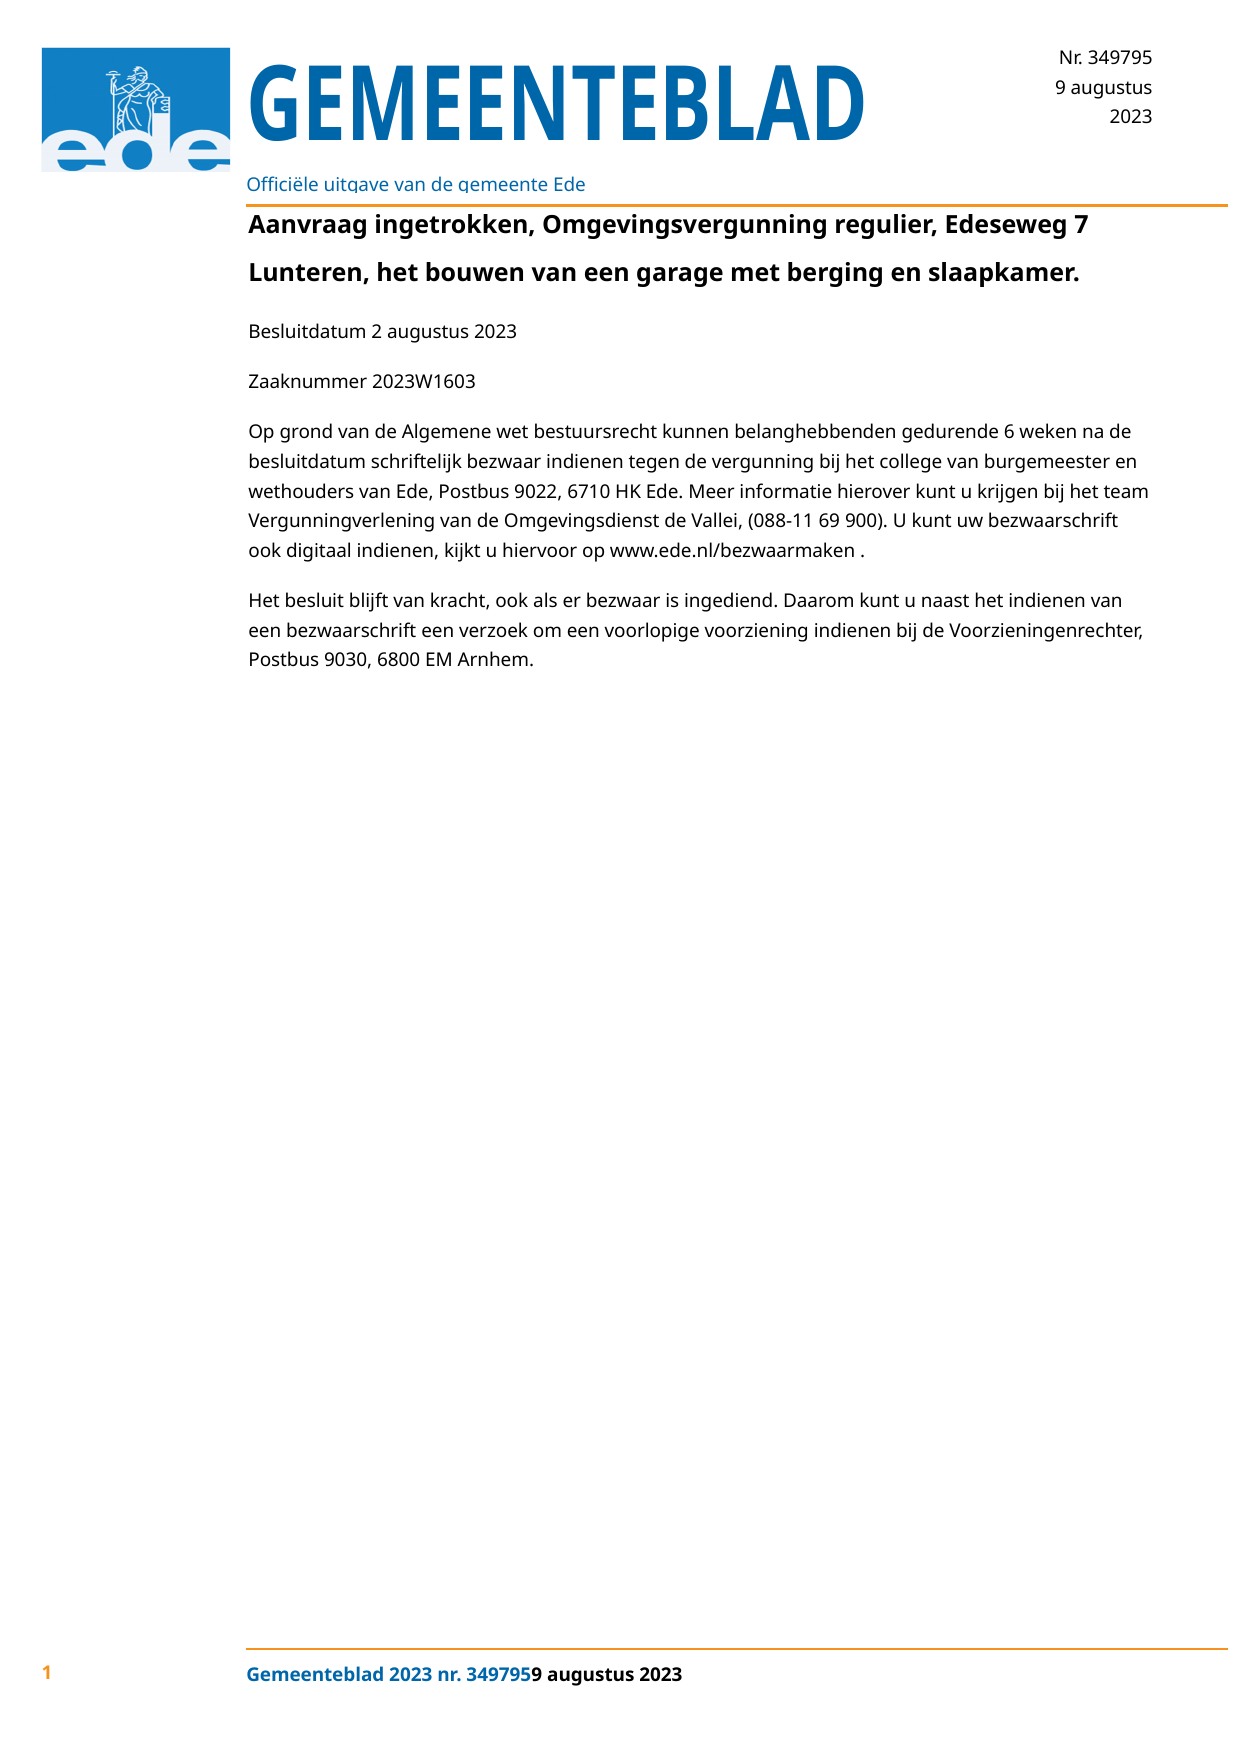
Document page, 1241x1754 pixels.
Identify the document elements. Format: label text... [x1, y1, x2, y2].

text Het besluit blijft van kracht, ook als er bezwaar is ingediend. Daarom kunt u naast het indienen van een bezwaarschrift een verzoek om een voorlopige voorziening indienen bij de Voorzieningenrechter, Postbus 9030, 6800 EM Arnhem. [248, 587, 1152, 672]
text Aanvraag ingetrokken, Omgevingsvergunning regulier, Edeseweg 7 Lunteren, het bouwen van een garage met berging en slaapkamer. [248, 207, 1152, 288]
text Besluitdatum 2 augustus 2023 [248, 318, 1152, 344]
text Zaaknummer 2023W1603 [248, 368, 1152, 394]
text Op grond van de Algemene wet bestuursrecht kunnen belanghebbenden gedurende 6 weken na de besluitdatum schriftelijk bezwaar indienen tegen de vergunning bij het college van burgemeester en wethouders van Ede, Postbus 9022, 6710 HK Ede. Meer informatie hierover kunt u krijgen bij het team Vergunningverlening van de Omgevingsdienst de Vallei, (088-11 69 900). U kunt uw bezwaarschrift ook digitaal indienen, kijkt u hiervoor op www.ede.nl/bezwaarmaken . [248, 419, 1152, 563]
picture [41, 47, 231, 172]
